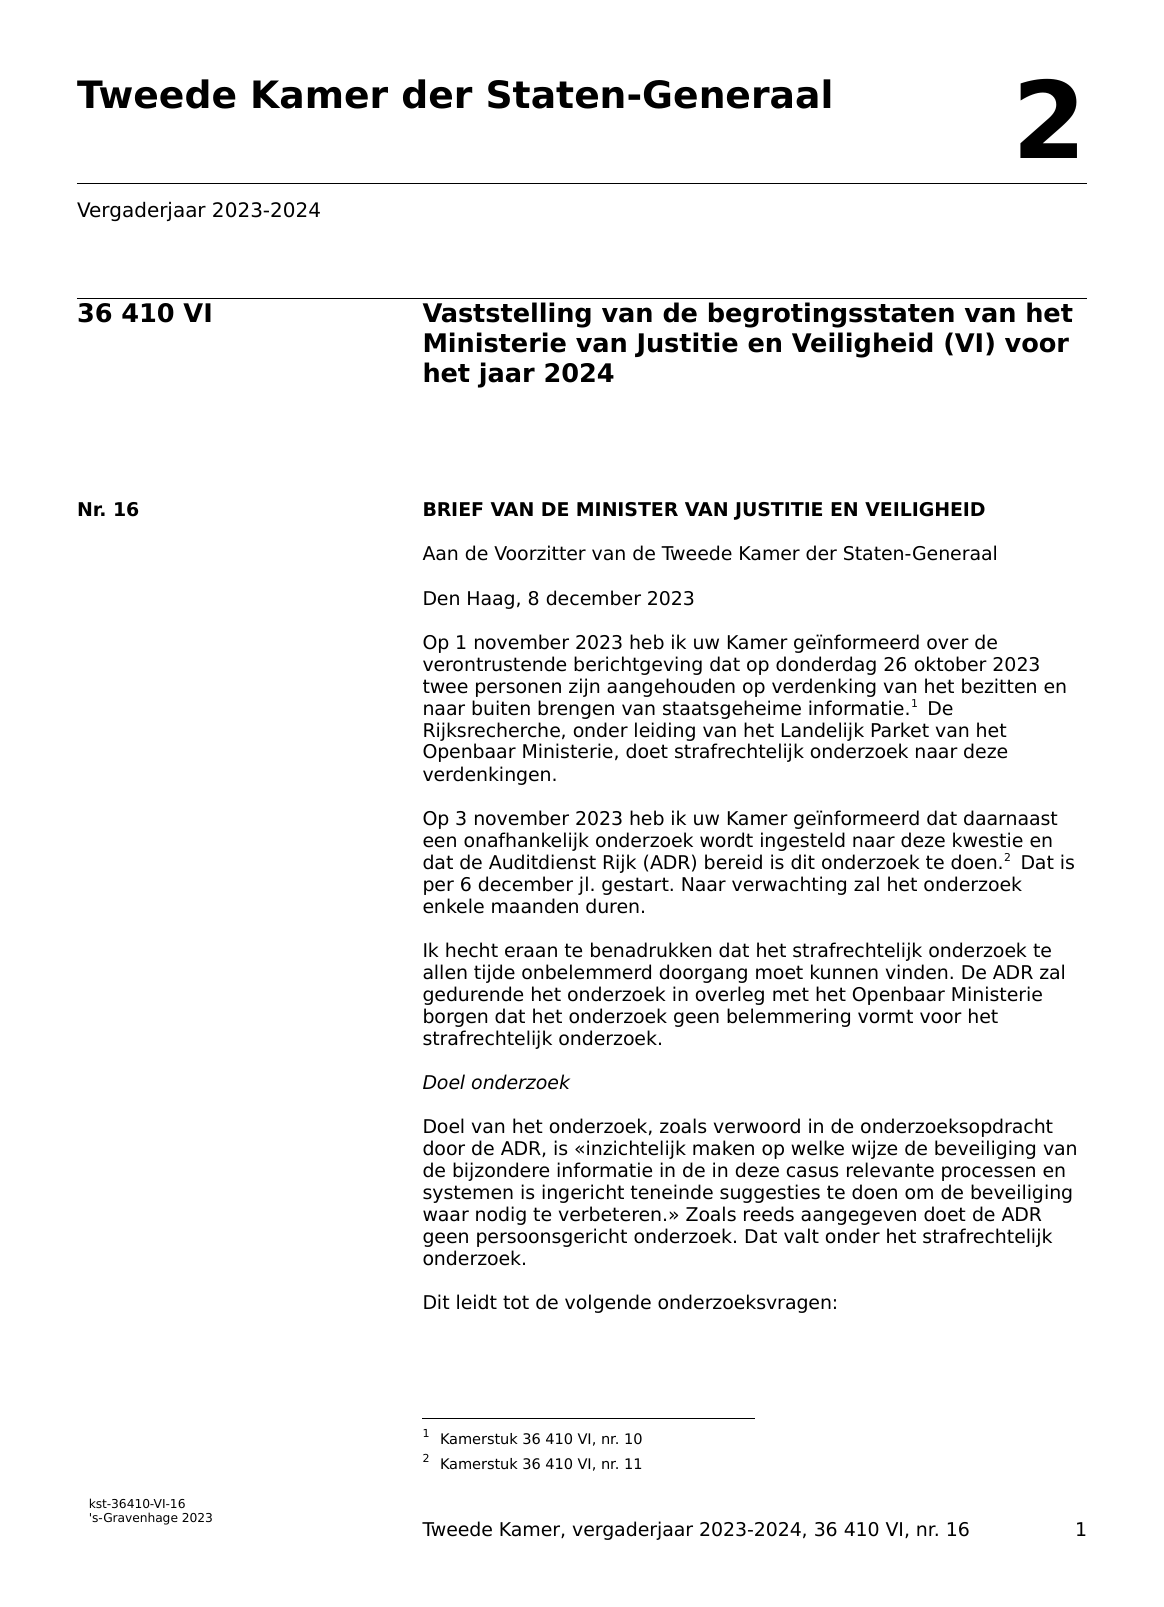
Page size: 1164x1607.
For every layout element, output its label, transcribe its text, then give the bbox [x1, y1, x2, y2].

subtitle Nr. 16 BRIEF VAN DE MINISTER VAN JUSTITIE EN VEILIGHEID [77, 499, 1087, 521]
text Op 3 november 2023 heb ik uw Kamer geïnformeerd dat daarnaast een onafhankelijk onderzoek wordt ingesteld naar deze kwestie en dat de Auditdienst Rijk (ADR) bereid is dit onderzoek te doen. Dat is per 6 december jl. gestart. Naar verwachting zal het onderzoek enkele maanden duren. [422, 808, 1087, 917]
text Doel van het onderzoek, zoals verwoord in de onderzoeksopdracht door de ADR, is «inzichtelijk maken op welke wijze de beveiliging van de bijzondere informatie in de in deze casus relevante processen en systemen is ingericht teneinde suggesties te doen om de beveiliging waar nodig te verbeteren.» Zoals reeds aangegeven doet de ADR geen persoonsgericht onderzoek. Dat valt onder het strafrechtelijk onderzoek. [422, 1116, 1087, 1270]
text Kamerstuk 36 410 VI, nr. 10 [422, 1427, 1087, 1449]
subtitle 36 410 VI Vaststelling van de begrotingsstaten van het Ministerie van Justitie en Veiligheid (VI) voor het jaar 2024 [77, 299, 1087, 388]
text 's-Gravenhage 2023 [88, 1511, 323, 1525]
text Den Haag, 8 december 2023 [422, 587, 1087, 609]
text Op 1 november 2023 heb ik uw Kamer geïnformeerd over de verontrustende berichtgeving dat op donderdag 26 oktober 2023 twee personen zijn aangehouden op verdenking van het bezitten en naar buiten brengen van staatsgeheime informatie. De Rijksrecherche, onder leiding van het Landelijk Parket van het Openbaar Ministerie, doet strafrechtelijk onderzoek naar deze verdenkingen. [422, 632, 1087, 785]
text Kamerstuk 36 410 VI, nr. 11 [422, 1452, 1087, 1474]
text Aan de Voorzitter van de Tweede Kamer der Staten-Generaal [422, 543, 1087, 565]
text kst-36410-VI-16 [88, 1497, 323, 1511]
subtitle Doel onderzoek [422, 1072, 1087, 1094]
text Dit leidt tot de volgende onderzoeksvragen: [422, 1292, 1087, 1314]
table_cell Vergaderjaar 2023-2024 [77, 184, 1087, 298]
table_header 2 [886, 59, 1087, 183]
text Ik hecht eraan te benadrukken dat het strafrechtelijk onderzoek te allen tijde onbelemmerd doorgang moet kunnen vinden. De ADR zal gedurende het onderzoek in overleg met het Openbaar Ministerie borgen dat het onderzoek geen belemmering vormt voor het strafrechtelijk onderzoek. [422, 940, 1087, 1049]
table_header Tweede Kamer der Staten-Generaal [77, 59, 886, 183]
